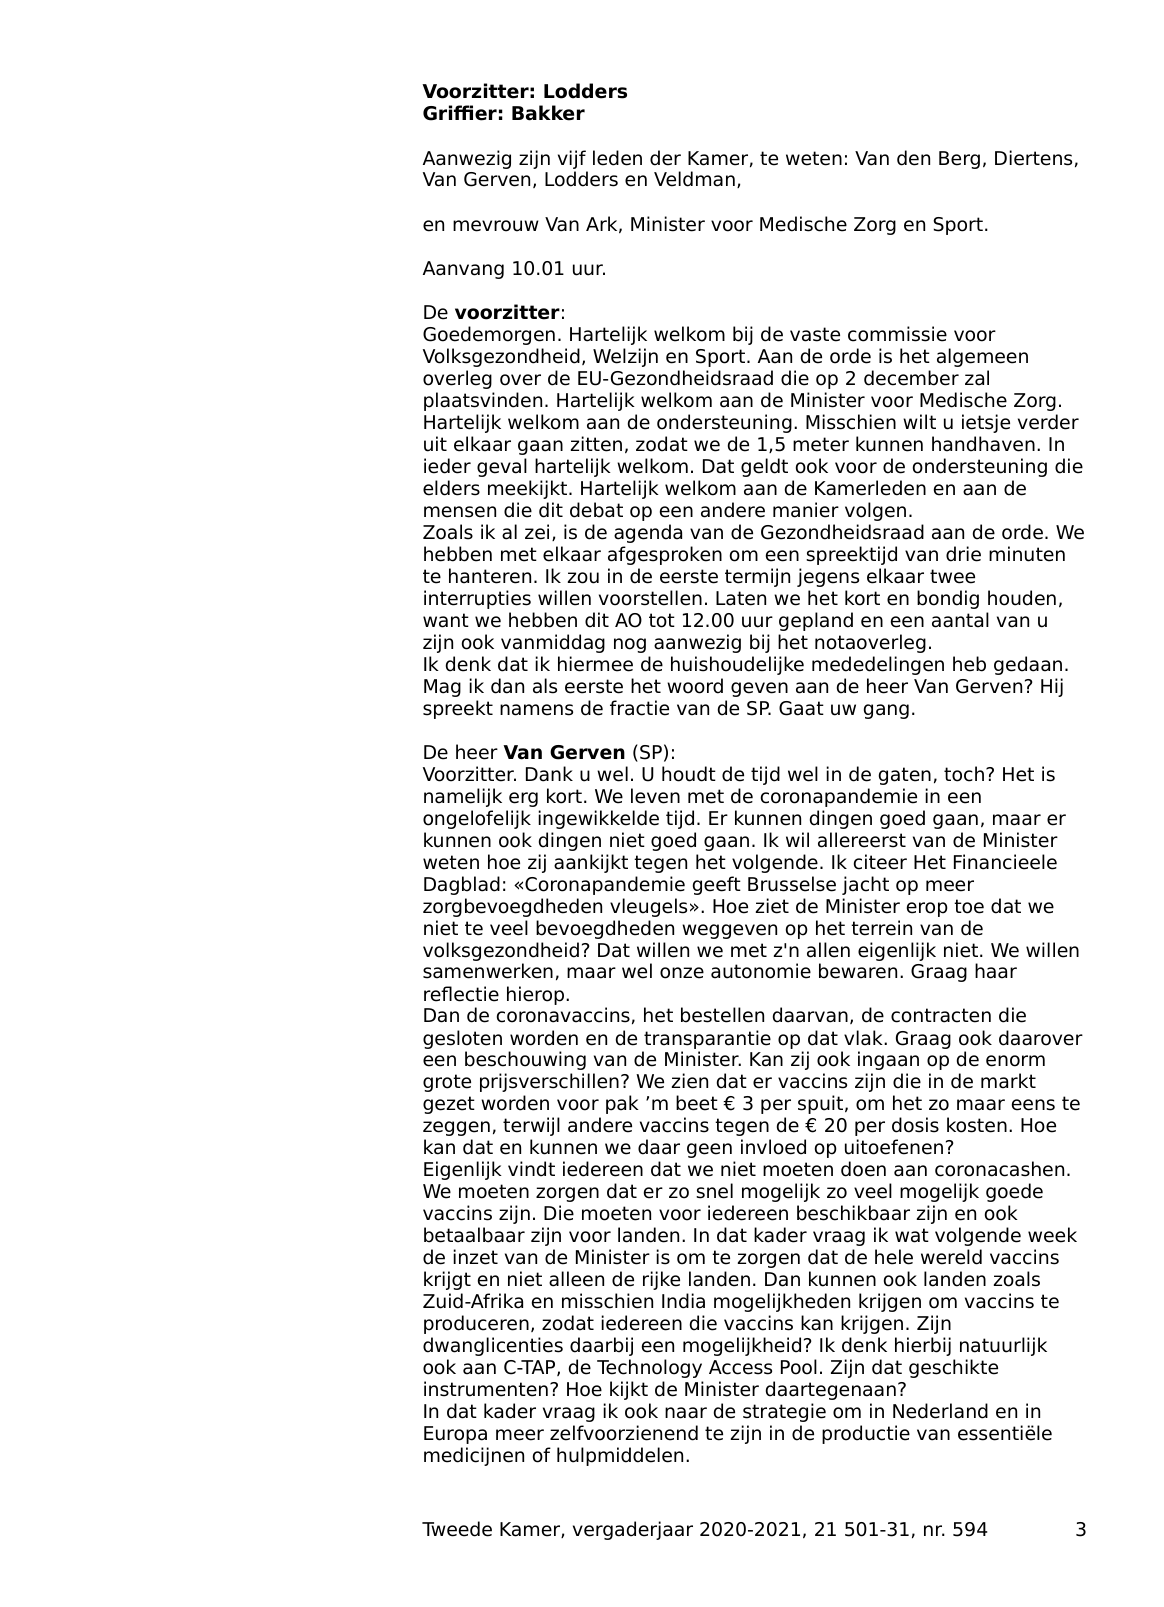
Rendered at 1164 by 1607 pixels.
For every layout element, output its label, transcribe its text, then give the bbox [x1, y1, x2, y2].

text Ik denk dat ik hiermee de huishoudelijke mededelingen heb gedaan. Mag ik dan als eerste het woord geven aan de heer Van Gerven? Hij spreekt namens de fractie van de SP. Gaat uw gang. [422, 653, 1087, 719]
text Aanwezig zijn vijf leden der Kamer, te weten: Van den Berg, Diertens, Van Gerven, Lodders en Veldman, [422, 147, 1087, 191]
text De heer Van Gerven (SP): [422, 742, 1087, 764]
text Goedemorgen. Hartelijk welkom bij de vaste commissie voor Volksgezondheid, Welzijn en Sport. Aan de orde is het algemeen overleg over de EU-Gezondheidsraad die op 2 december zal plaatsvinden. Hartelijk welkom aan de Minister voor Medische Zorg. Hartelijk welkom aan de ondersteuning. Misschien wilt u ietsje verder uit elkaar gaan zitten, zodat we de 1,5 meter kunnen handhaven. In ieder geval hartelijk welkom. Dat geldt ook voor de ondersteuning die elders meekijkt. Hartelijk welkom aan de Kamerleden en aan de mensen die dit debat op een andere manier volgen. [422, 324, 1087, 522]
text Dan de coronavaccins, het bestellen daarvan, de contracten die gesloten worden en de transparantie op dat vlak. Graag ook daarover een beschouwing van de Minister. Kan zij ook ingaan op de enorm grote prijsverschillen? We zien dat er vaccins zijn die in de markt gezet worden voor pak ’m beet € 3 per spuit, om het zo maar eens te zeggen, terwijl andere vaccins tegen de € 20 per dosis kosten. Hoe kan dat en kunnen we daar geen invloed op uitoefenen? [422, 1005, 1087, 1159]
text Griffier: Bakker [422, 103, 1087, 125]
text Aanvang 10.01 uur. [422, 258, 1087, 280]
text Voorzitter. Dank u wel. U houdt de tijd wel in de gaten, toch? Het is namelijk erg kort. We leven met de coronapandemie in een ongelofelijk ingewikkelde tijd. Er kunnen dingen goed gaan, maar er kunnen ook dingen niet goed gaan. Ik wil allereerst van de Minister weten hoe zij aankijkt tegen het volgende. Ik citeer Het Financieele Dagblad: «Coronapandemie geeft Brusselse jacht op meer zorgbevoegdheden vleugels». Hoe ziet de Minister erop toe dat we niet te veel bevoegdheden weggeven op het terrein van de volksgezondheid? Dat willen we met z'n allen eigenlijk niet. We willen samenwerken, maar wel onze autonomie bewaren. Graag haar reflectie hierop. [422, 764, 1087, 1005]
text De voorzitter: [422, 302, 1087, 324]
text en mevrouw Van Ark, Minister voor Medische Zorg en Sport. [422, 213, 1087, 236]
text Voorzitter: Lodders [422, 81, 1087, 103]
text Zoals ik al zei, is de agenda van de Gezondheidsraad aan de orde. We hebben met elkaar afgesproken om een spreektijd van drie minuten te hanteren. Ik zou in de eerste termijn jegens elkaar twee interrupties willen voorstellen. Laten we het kort en bondig houden, want we hebben dit AO tot 12.00 uur gepland en een aantal van u zijn ook vanmiddag nog aanwezig bij het notaoverleg. [422, 522, 1087, 653]
text Eigenlijk vindt iedereen dat we niet moeten doen aan coronacashen. We moeten zorgen dat er zo snel mogelijk zo veel mogelijk goede vaccins zijn. Die moeten voor iedereen beschikbaar zijn en ook betaalbaar zijn voor landen. In dat kader vraag ik wat volgende week de inzet van de Minister is om te zorgen dat de hele wereld vaccins krijgt en niet alleen de rijke landen. Dan kunnen ook landen zoals Zuid-Afrika en misschien India mogelijkheden krijgen om vaccins te produceren, zodat iedereen die vaccins kan krijgen. Zijn dwanglicenties daarbij een mogelijkheid? Ik denk hierbij natuurlijk ook aan C-TAP, de Technology Access Pool. Zijn dat geschikte instrumenten? Hoe kijkt de Minister daartegenaan? [422, 1159, 1087, 1401]
text In dat kader vraag ik ook naar de strategie om in Nederland en in Europa meer zelfvoorzienend te zijn in de productie van essentiële medicijnen of hulpmiddelen. [422, 1401, 1087, 1467]
